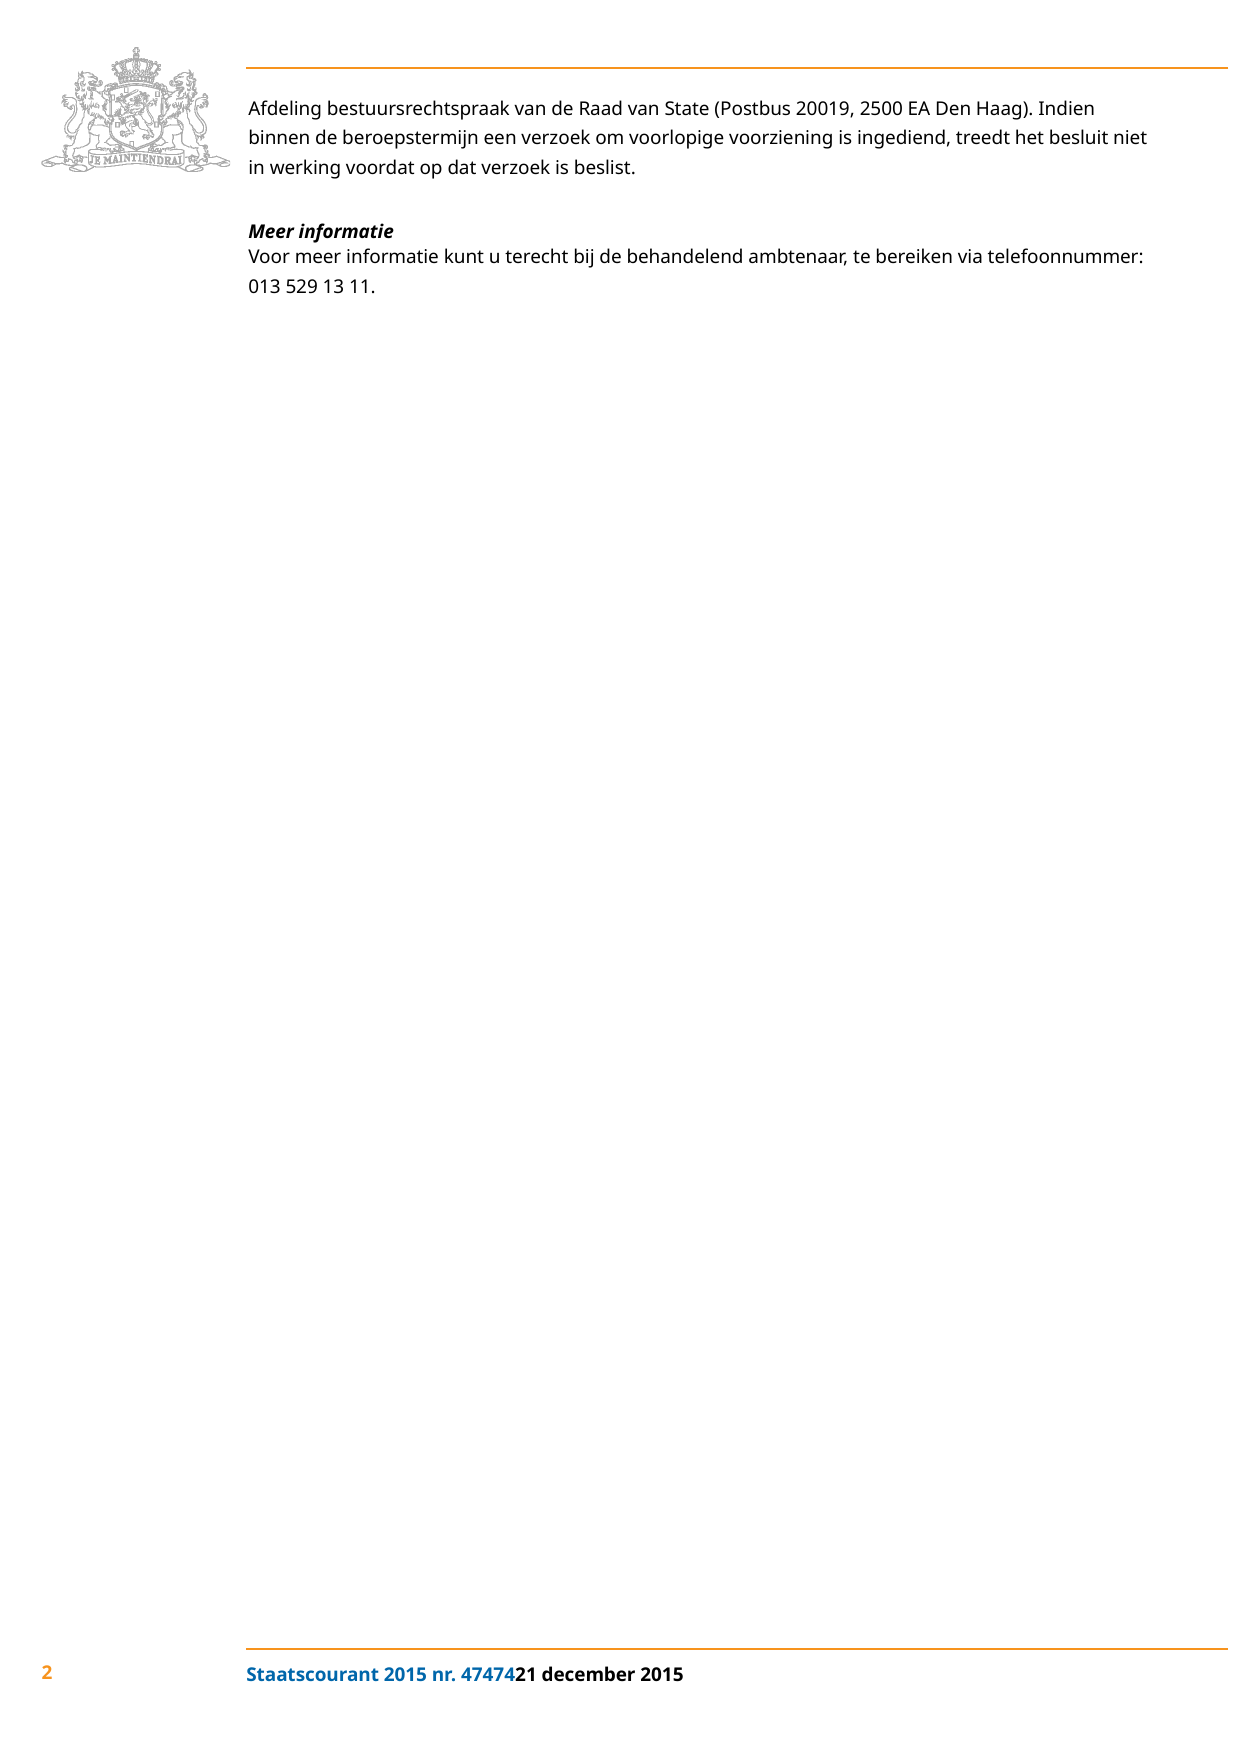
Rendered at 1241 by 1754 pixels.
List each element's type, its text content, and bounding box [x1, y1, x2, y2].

picture [41, 47, 231, 172]
text Meer informatie [248, 218, 1152, 244]
text Afdeling bestuursrechtspraak van de Raad van State (Postbus 20019, 2500 EA Den Haag). Indien binnen de beroepstermijn een verzoek om voorlopige voorziening is ingediend, treedt het besluit niet in werking voordat op dat verzoek is beslist. [248, 95, 1152, 180]
text Voor meer informatie kunt u terecht bij de behandelend ambtenaar, te bereiken via telefoonnummer: 013 529 13 11. [248, 244, 1152, 299]
